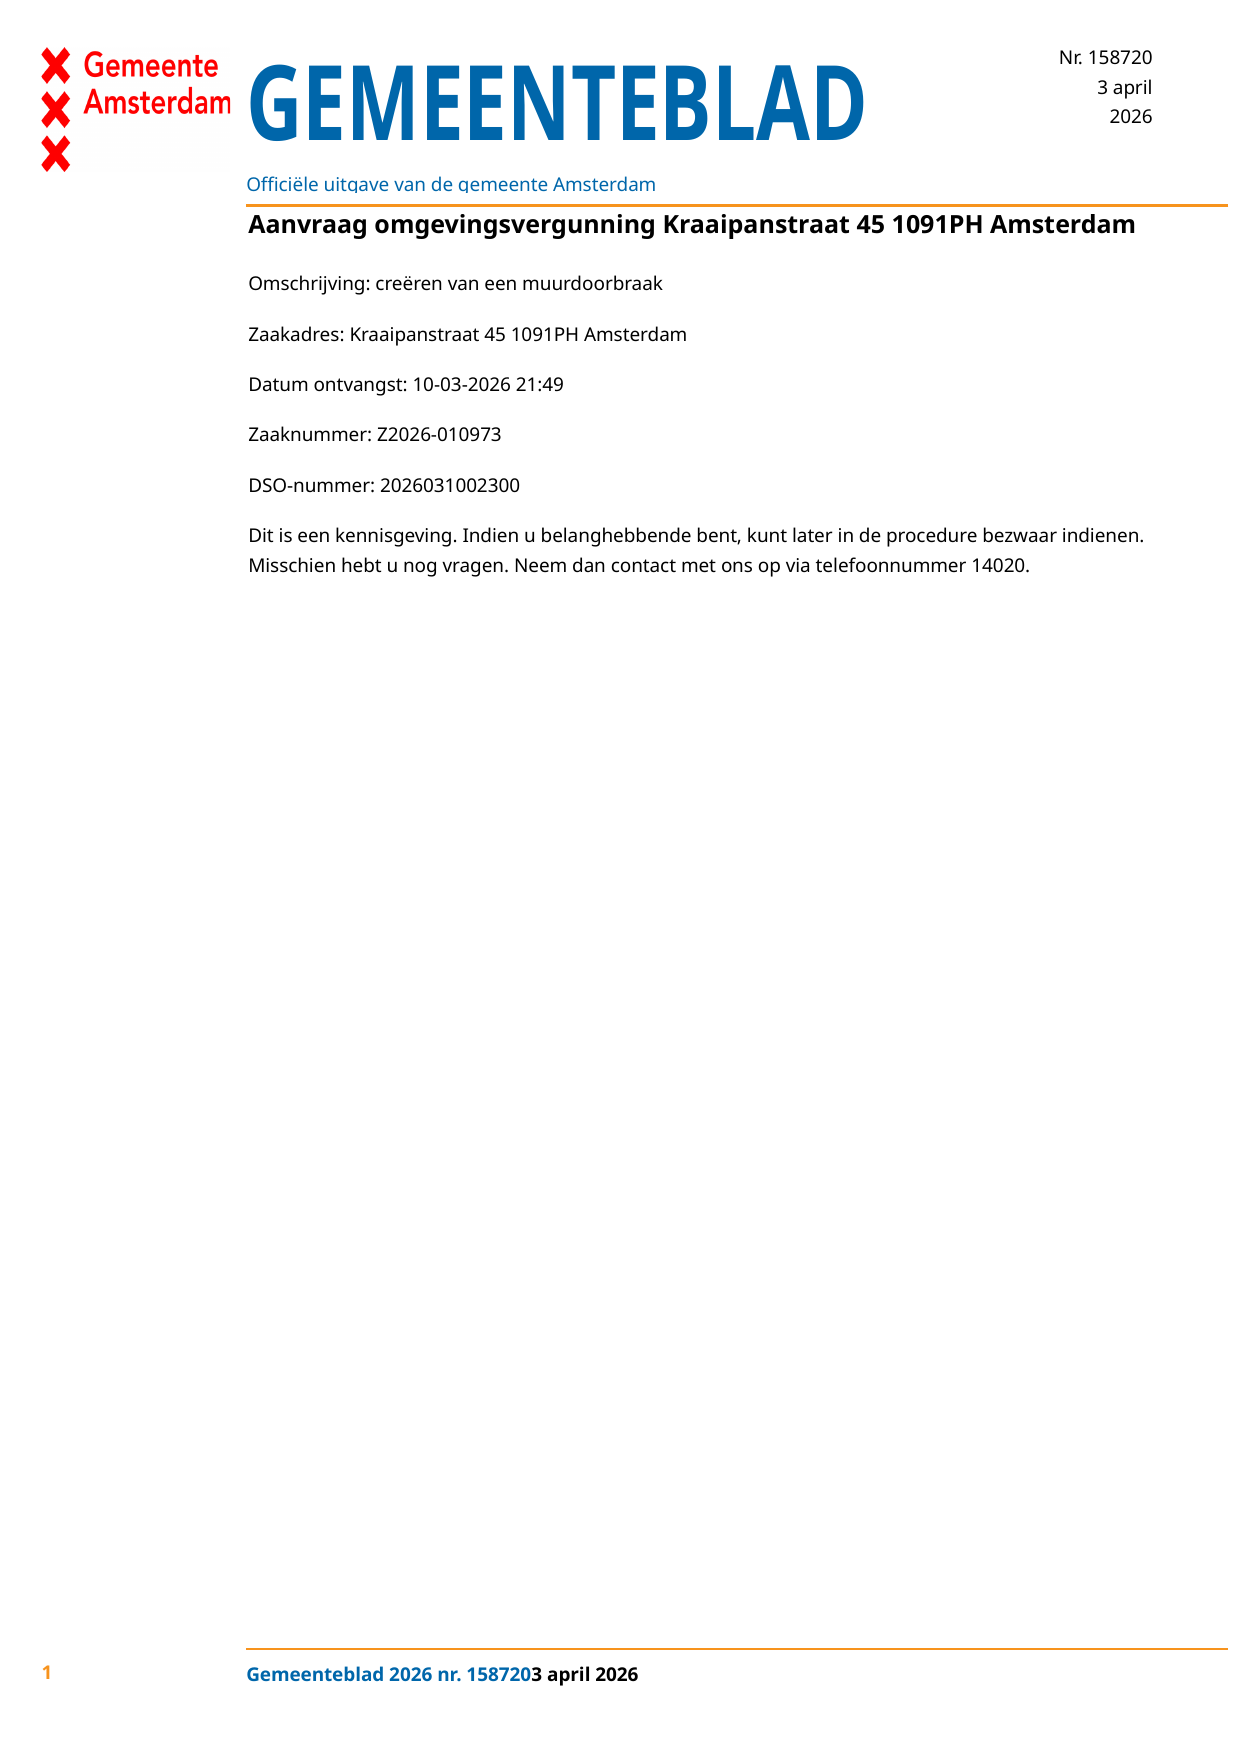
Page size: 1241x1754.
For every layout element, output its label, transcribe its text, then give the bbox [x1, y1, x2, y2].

text Dit is een kennisgeving. Indien u belanghebbende bent, kunt later in de procedure bezwaar indienen. Misschien hebt u nog vragen. Neem dan contact met ons op via telefoonnummer 14020. [248, 522, 1152, 578]
text Omschrijving: creëren van een muurdoorbraak [248, 270, 1152, 296]
text Datum ontvangst: 10-03-2026 21:49 [248, 371, 1152, 397]
text DSO-nummer: 2026031002300 [248, 472, 1152, 498]
picture [41, 47, 231, 172]
text Aanvraag omgevingsvergunning Kraaipanstraat 45 1091PH Amsterdam [248, 207, 1152, 241]
text Zaakadres: Kraaipanstraat 45 1091PH Amsterdam [248, 321, 1152, 346]
text Zaaknummer: Z2026-010973 [248, 422, 1152, 447]
